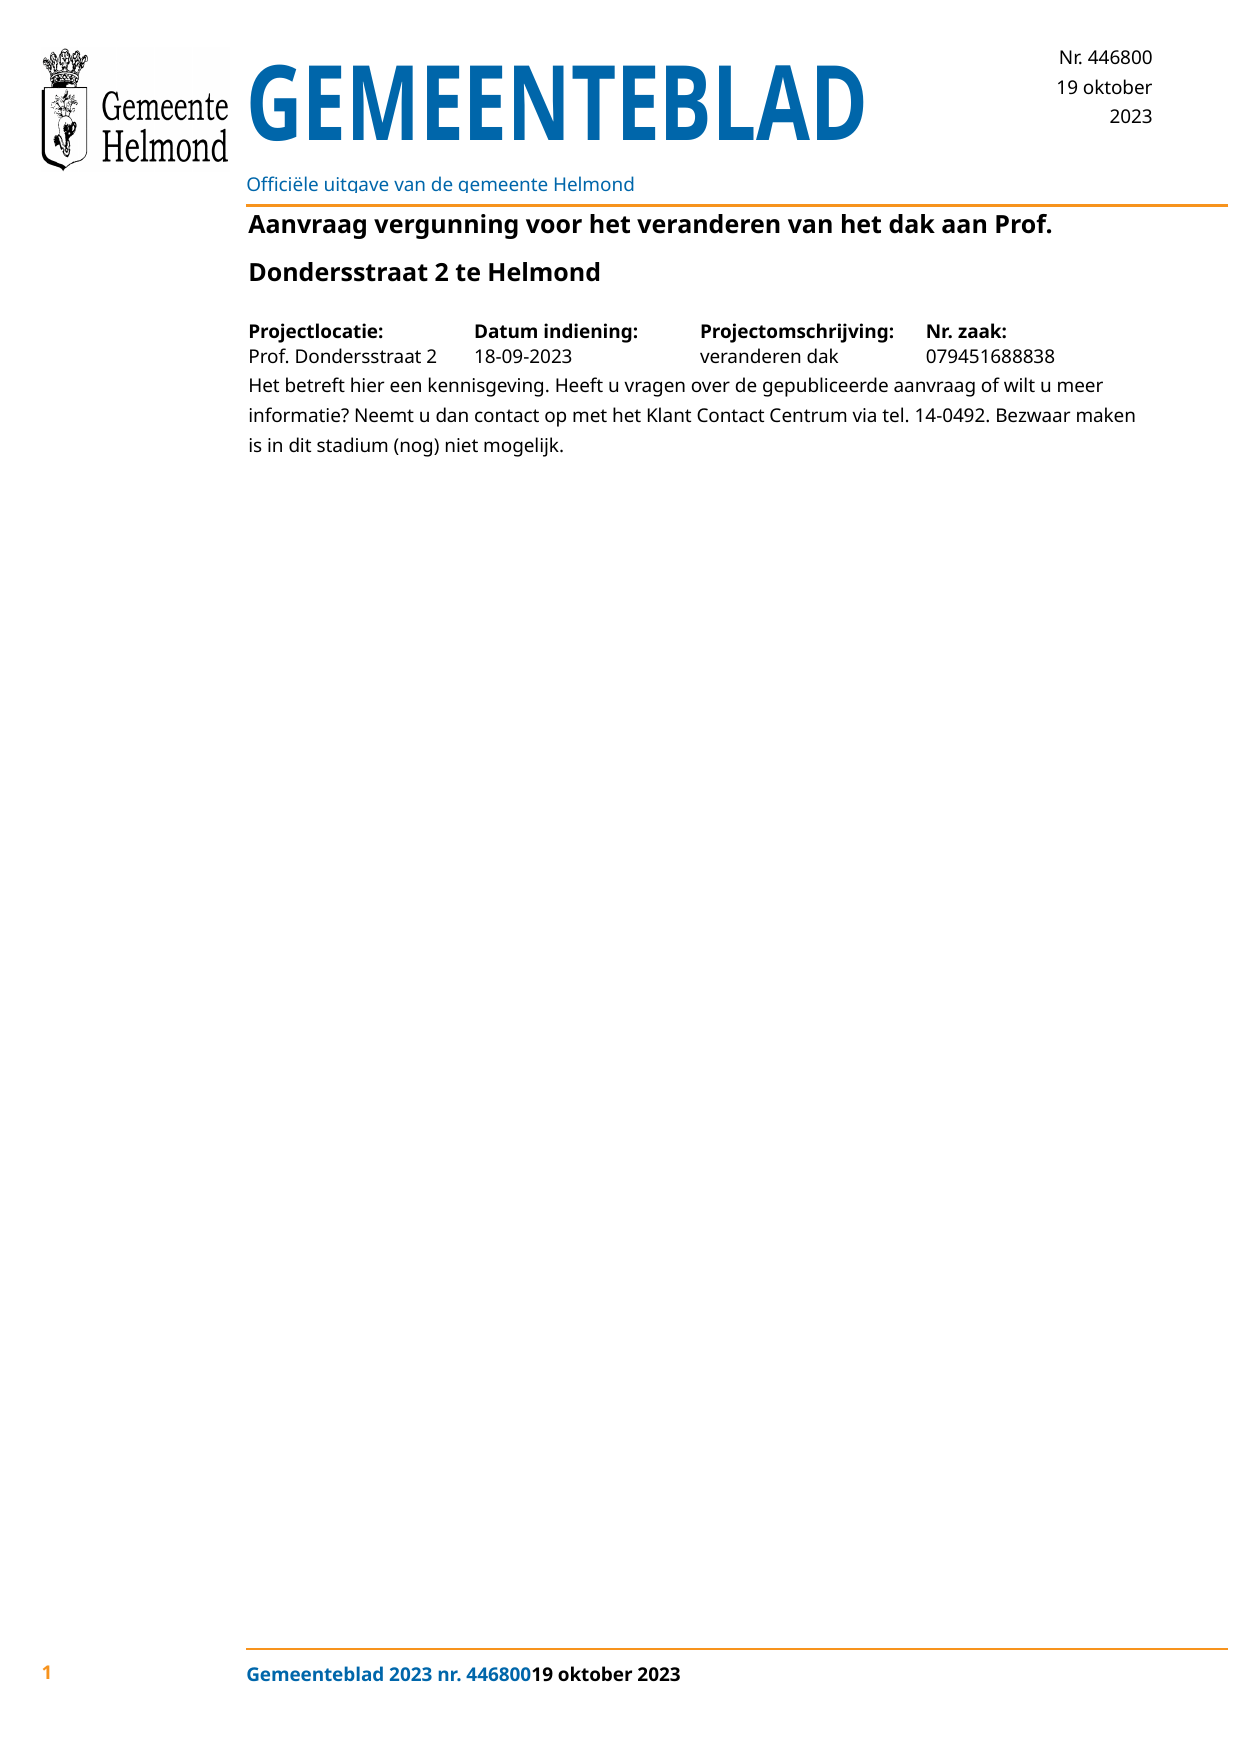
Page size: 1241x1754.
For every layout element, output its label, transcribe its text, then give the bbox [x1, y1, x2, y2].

text Aanvraag vergunning voor het veranderen van het dak aan Prof. Dondersstraat 2 te Helmond [248, 207, 1152, 288]
table_cell 18-09-2023 [474, 344, 700, 369]
table_header Datum indiening: [474, 318, 700, 344]
table_header Projectomschrijving: [700, 318, 926, 344]
table_cell 079451688838 [926, 344, 1152, 369]
picture [41, 47, 231, 172]
table_header Nr. zaak: [926, 318, 1152, 344]
table_cell Prof. Dondersstraat 2 [248, 344, 474, 369]
text Het betreft hier een kennisgeving. Heeft u vragen over de gepubliceerde aanvraag of wilt u meer informatie? Neemt u dan contact op met het Klant Contact Centrum via tel. 14-0492. Bezwaar maken is in dit stadium (nog) niet mogelijk. [248, 373, 1152, 458]
table_cell veranderen dak [700, 344, 926, 369]
table_header Projectlocatie: [248, 318, 474, 344]
